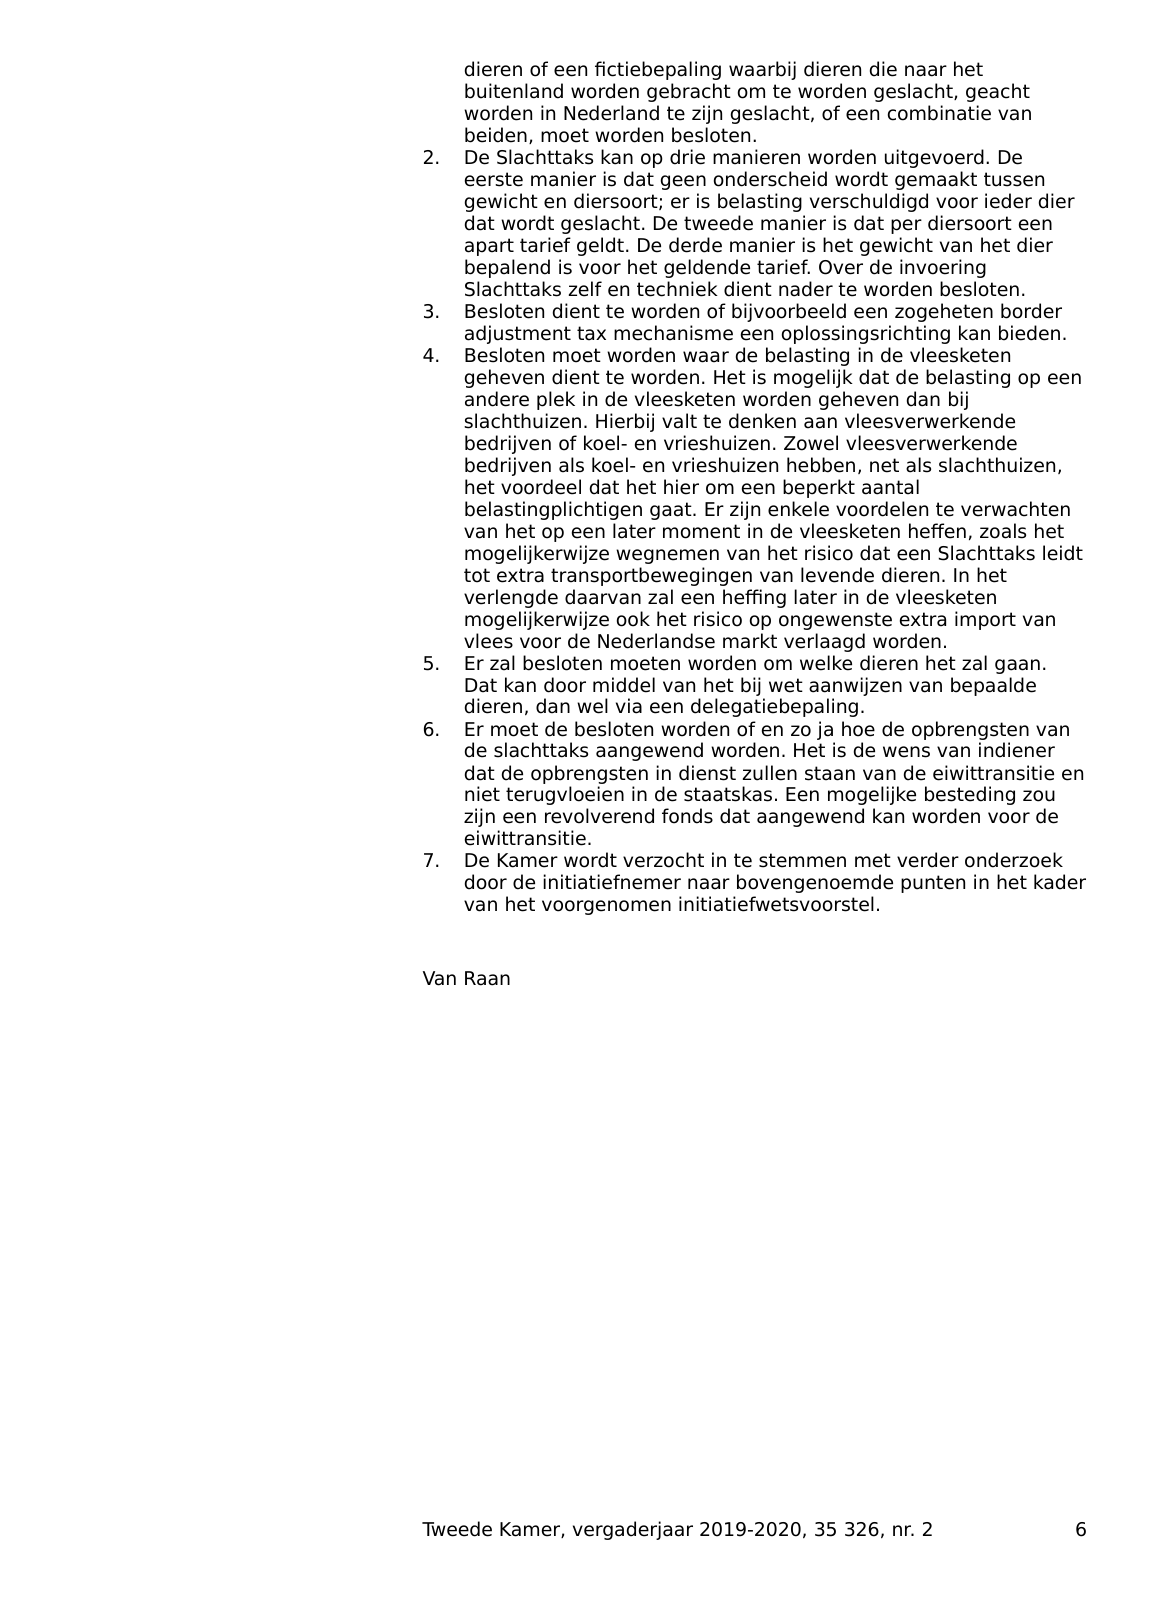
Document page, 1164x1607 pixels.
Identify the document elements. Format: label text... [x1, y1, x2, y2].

text 3. Besloten dient te worden of bijvoorbeeld een zogeheten border adjustment tax mechanisme een oplossingsrichting kan bieden. [422, 301, 1087, 345]
text 4. Besloten moet worden waar de belasting in de vleesketen geheven dient te worden. Het is mogelijk dat de belasting op een andere plek in de vleesketen worden geheven dan bij slachthuizen. Hierbij valt te denken aan vleesverwerkende bedrijven of koel- en vrieshuizen. Zowel vleesverwerkende bedrijven als koel- en vrieshuizen hebben, net als slachthuizen, het voordeel dat het hier om een beperkt aantal belastingplichtigen gaat. Er zijn enkele voordelen te verwachten van het op een later moment in de vleesketen heffen, zoals het mogelijkerwijze wegnemen van het risico dat een Slachttaks leidt tot extra transportbewegingen van levende dieren. In het verlengde daarvan zal een heffing later in de vleesketen mogelijkerwijze ook het risico op ongewenste extra import van vlees voor de Nederlandse markt verlaagd worden. [422, 345, 1087, 652]
text Van Raan [422, 946, 1087, 990]
text dieren of een fictiebepaling waarbij dieren die naar het buitenland worden gebracht om te worden geslacht, geacht worden in Nederland te zijn geslacht, of een combinatie van beiden, moet worden besloten. [422, 59, 1087, 147]
text 7. De Kamer wordt verzocht in te stemmen met verder onderzoek door de initiatiefnemer naar bovengenoemde punten in het kader van het voorgenomen initiatiefwetsvoorstel. [422, 850, 1087, 916]
text 6. Er moet de besloten worden of en zo ja hoe de opbrengsten van de slachttaks aangewend worden. Het is de wens van indiener dat de opbrengsten in dienst zullen staan van de eiwittransitie en niet terugvloeien in de staatskas. Een mogelijke besteding zou zijn een revolverend fonds dat aangewend kan worden voor de eiwittransitie. [422, 718, 1087, 850]
text 2. De Slachttaks kan op drie manieren worden uitgevoerd. De eerste manier is dat geen onderscheid wordt gemaakt tussen gewicht en diersoort; er is belasting verschuldigd voor ieder dier dat wordt geslacht. De tweede manier is dat per diersoort een apart tarief geldt. De derde manier is het gewicht van het dier bepalend is voor het geldende tarief. Over de invoering Slachttaks zelf en techniek dient nader te worden besloten. [422, 147, 1087, 301]
text 5. Er zal besloten moeten worden om welke dieren het zal gaan. Dat kan door middel van het bij wet aanwijzen van bepaalde dieren, dan wel via een delegatiebepaling. [422, 652, 1087, 718]
